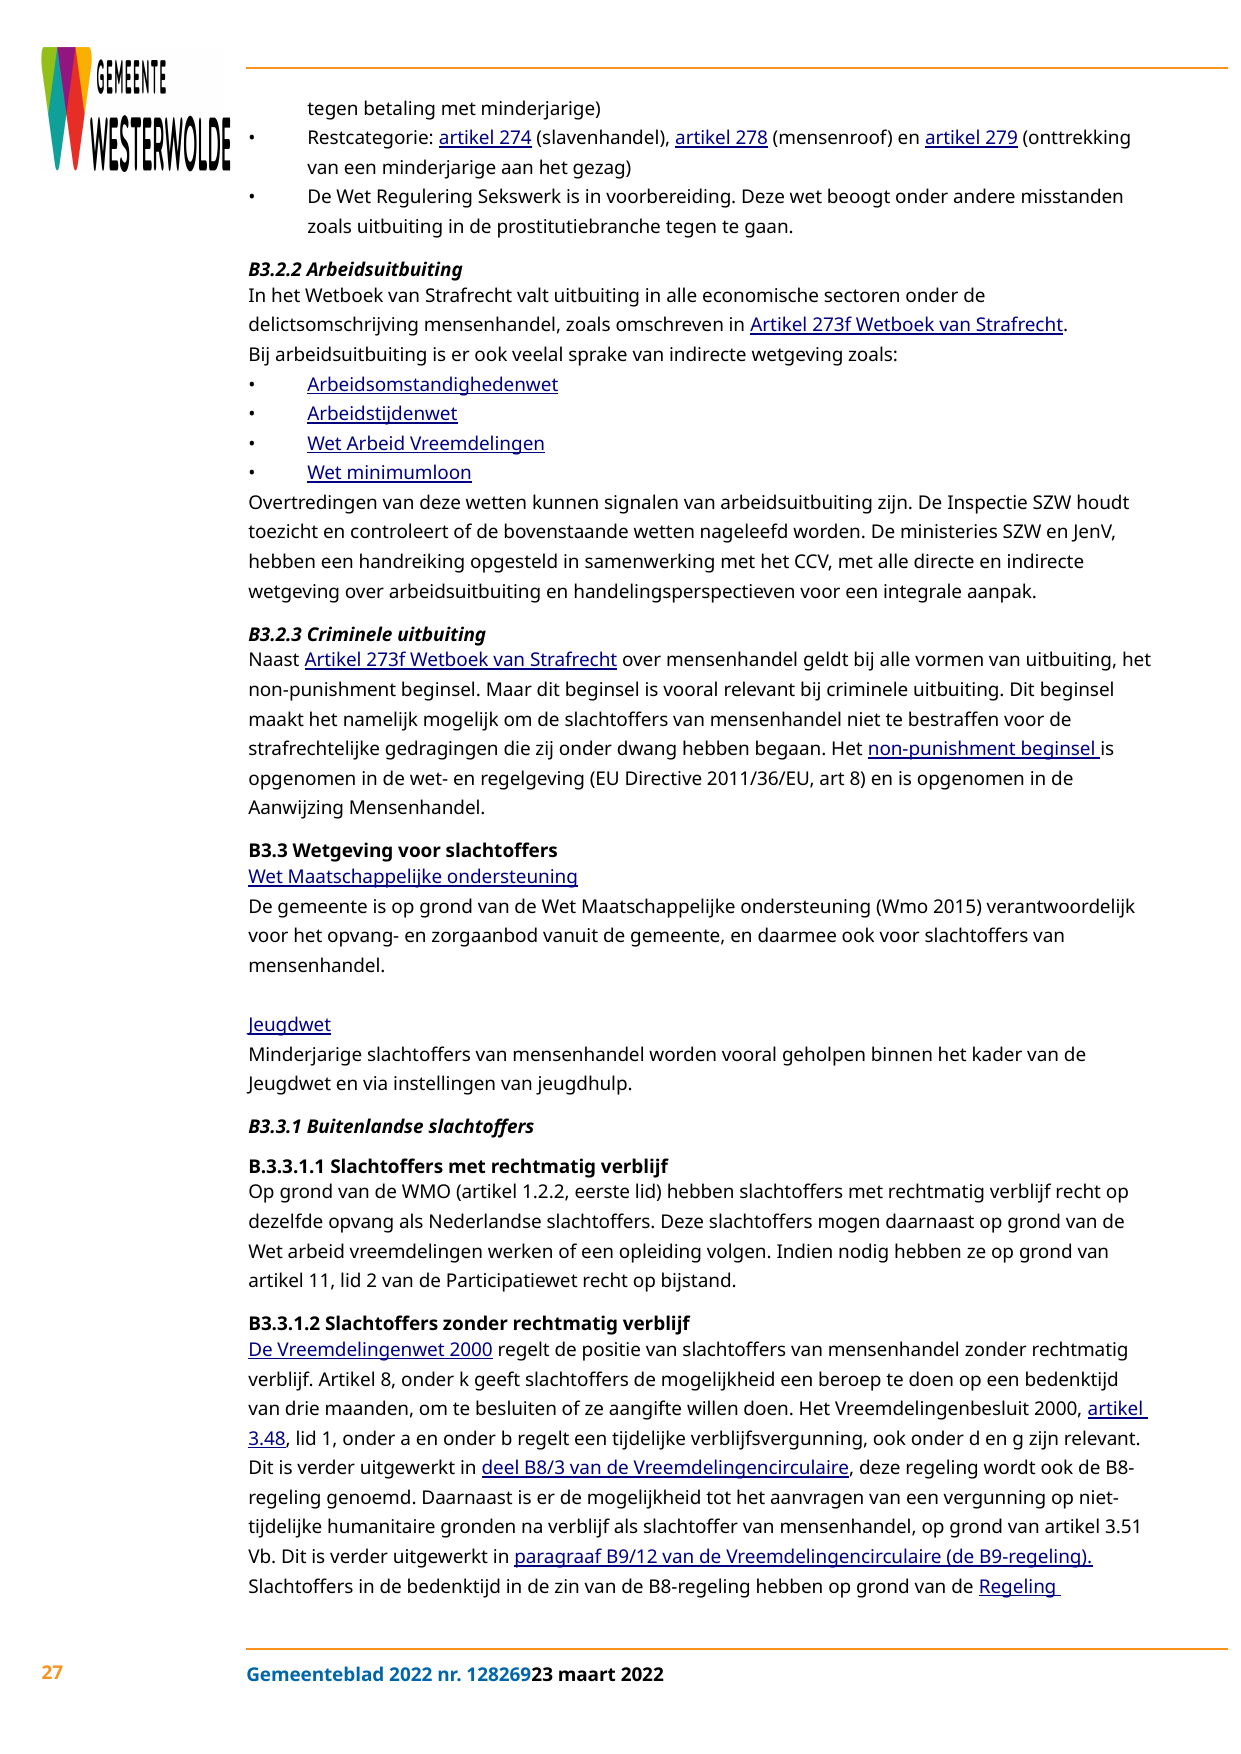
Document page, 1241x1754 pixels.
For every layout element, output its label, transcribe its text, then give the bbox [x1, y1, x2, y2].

list tegen betaling met minderjarige) [248, 95, 1152, 121]
list Arbeidstijdenwet [248, 400, 1152, 426]
text Overtredingen van deze wetten kunnen signalen van arbeidsuitbuiting zijn. De Inspectie SZW houdt toezicht en controleert of de bovenstaande wetten nageleefd worden. De ministeries SZW en JenV, hebben een handreiking opgesteld in samenwerking met het CCV, met alle directe en indirecte wetgeving over arbeidsuitbuiting en handelingsperspectieven voor een integrale aanpak. [248, 489, 1152, 603]
text B.3.3.1.1 Slachtoffers met rechtmatig verblijf [248, 1153, 1152, 1179]
text Dit is verder uitgewerkt in deel B8/3 van de Vreemdelingencirculaire, deze regeling wordt ook de B8-regeling genoemd. Daarnaast is er de mogelijkheid tot het aanvragen van een vergunning op niet-tijdelijke humanitaire gronden na verblijf als slachtoffer van mensenhandel, op grond van artikel 3.51 Vb. Dit is verder uitgewerkt in paragraaf B9/12 van de Vreemdelingencirculaire (de B9-regeling). [248, 1454, 1152, 1569]
text Minderjarige slachtoffers van mensenhandel worden vooral geholpen binnen het kader van de Jeugdwet en via instellingen van jeugdhulp. [248, 1041, 1152, 1096]
text Naast Artikel 273f Wetboek van Strafrecht over mensenhandel geldt bij alle vormen van uitbuiting, het non-punishment beginsel. Maar dit beginsel is vooral relevant bij criminele uitbuiting. Dit beginsel maakt het namelijk mogelijk om de slachtoffers van mensenhandel niet te bestraffen voor de strafrechtelijke gedragingen die zij onder dwang hebben begaan. Het non-punishment beginsel is opgenomen in de wet- en regelgeving (EU Directive 2011/36/EU, art 8) en is opgenomen in de Aanwijzing Mensenhandel. [248, 647, 1152, 820]
list De Wet Regulering Sekswerk is in voorbereiding. Deze wet beoogt onder andere misstanden zoals uitbuiting in de prostitutiebranche tegen te gaan. [248, 183, 1152, 239]
picture [41, 47, 231, 172]
text B3.3 Wetgeving voor slachtoffers [248, 838, 1152, 863]
text Slachtoffers in de bedenktijd in de zin van de B8-regeling hebben op grond van de Regeling [248, 1573, 1152, 1599]
text B3.2.2 Arbeidsuitbuiting [248, 256, 1152, 282]
list Wet minimumloon [248, 459, 1152, 485]
text Bij arbeidsuitbuiting is er ook veelal sprake van indirecte wetgeving zoals: [248, 341, 1152, 367]
text Jeugdwet [248, 1011, 1152, 1037]
text De Vreemdelingenwet 2000 regelt de positie van slachtoffers van mensenhandel zonder rechtmatig verblijf. Artikel 8, onder k geeft slachtoffers de mogelijkheid een beroep te doen op een bedenktijd van drie maanden, om te besluiten of ze aangifte willen doen. Het Vreemdelingenbesluit 2000, artikel 3.48, lid 1, onder a en onder b regelt een tijdelijke verblijfsvergunning, ook onder d en g zijn relevant. [248, 1336, 1152, 1451]
text Wet Maatschappelijke ondersteuning [248, 863, 1152, 889]
text B3.3.1.2 Slachtoffers zonder rechtmatig verblijf [248, 1311, 1152, 1336]
text De gemeente is op grond van de Wet Maatschappelijke ondersteuning (Wmo 2015) verantwoordelijk voor het opvang- en zorgaanbod vanuit de gemeente, en daarmee ook voor slachtoffers van mensenhandel. [248, 893, 1152, 978]
text B3.2.3 Criminele uitbuiting [248, 621, 1152, 647]
list Restcategorie: artikel 274 (slavenhandel), artikel 278 (mensenroof) en artikel 279 (onttrekking van een minderjarige aan het gezag) [248, 124, 1152, 180]
text B3.3.1 Buitenlandse slachtoffers [248, 1114, 1152, 1139]
list Arbeidsomstandighedenwet [248, 371, 1152, 396]
list Wet Arbeid Vreemdelingen [248, 430, 1152, 456]
text Op grond van de WMO (artikel 1.2.2, eerste lid) hebben slachtoffers met rechtmatig verblijf recht op dezelfde opvang als Nederlandse slachtoffers. Deze slachtoffers mogen daarnaast op grond van de Wet arbeid vreemdelingen werken of een opleiding volgen. Indien nodig hebben ze op grond van artikel 11, lid 2 van de Participatiewet recht op bijstand. [248, 1179, 1152, 1293]
text In het Wetboek van Strafrecht valt uitbuiting in alle economische sectoren onder de delictsomschrijving mensenhandel, zoals omschreven in Artikel 273f Wetboek van Strafrecht. [248, 282, 1152, 337]
